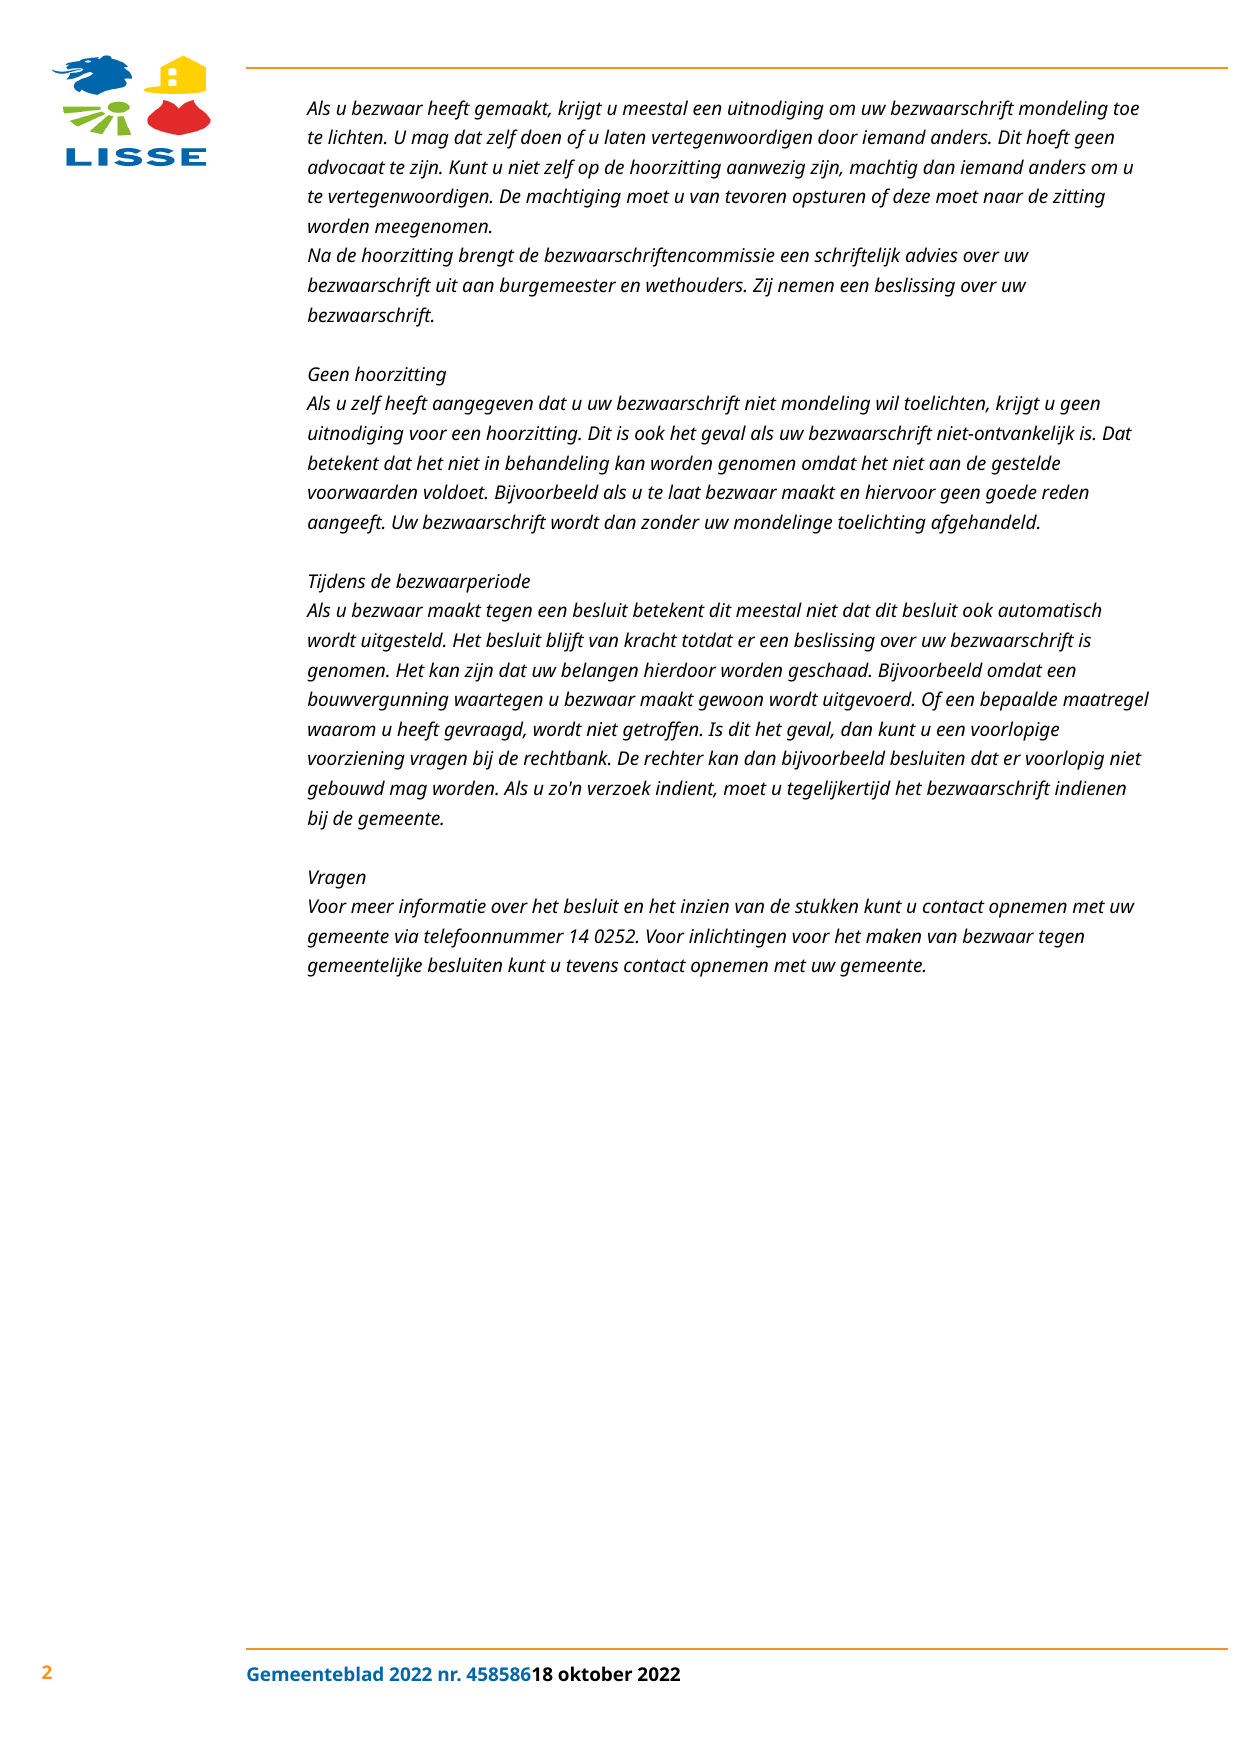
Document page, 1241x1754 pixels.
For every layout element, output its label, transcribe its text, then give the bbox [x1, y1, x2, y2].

list Vragen [248, 864, 1152, 890]
list Tijdens de bezwaarperiode [248, 568, 1152, 594]
list Voor meer informatie over het besluit en het inzien van de stukken kunt u contact opnemen met uw gemeente via telefoonnummer 14 0252. Voor inlichtingen voor het maken van bezwaar tegen gemeentelijke besluiten kunt u tevens contact opnemen met uw gemeente. [248, 893, 1152, 978]
list Geen hoorzitting [248, 361, 1152, 387]
picture [41, 47, 231, 172]
list Als u bezwaar maakt tegen een besluit betekent dit meestal niet dat dit besluit ook automatisch wordt uitgesteld. Het besluit blijft van kracht totdat er een beslissing over uw bezwaarschrift is genomen. Het kan zijn dat uw belangen hierdoor worden geschaad. Bijvoorbeeld omdat een bouwvergunning waartegen u bezwaar maakt gewoon wordt uitgevoerd. Of een bepaalde maatregel waarom u heeft gevraagd, wordt niet getroffen. Is dit het geval, dan kunt u een voorlopige voorziening vragen bij de rechtbank. De rechter kan dan bijvoorbeeld besluiten dat er voorlopig niet gebouwd mag worden. Als u zo'n verzoek indient, moet u tegelijkertijd het bezwaarschrift indienen bij de gemeente. [248, 598, 1152, 831]
list Als u zelf heeft aangegeven dat u uw bezwaarschrift niet mondeling wil toelichten, krijgt u geen uitnodiging voor een hoorzitting. Dit is ook het geval als uw bezwaarschrift niet-ontvankelijk is. Dat betekent dat het niet in behandeling kan worden genomen omdat het niet aan de gestelde voorwaarden voldoet. Bijvoorbeeld als u te laat bezwaar maakt en hiervoor geen goede reden aangeeft. Uw bezwaarschrift wordt dan zonder uw mondelinge toelichting afgehandeld. [248, 391, 1152, 535]
list Als u bezwaar heeft gemaakt, krijgt u meestal een uitnodiging om uw bezwaarschrift mondeling toe te lichten. U mag dat zelf doen of u laten vertegenwoordigen door iemand anders. Dit hoeft geen advocaat te zijn. Kunt u niet zelf op de hoorzitting aanwezig zijn, machtig dan iemand anders om u te vertegenwoordigen. De machtiging moet u van tevoren opsturen of deze moet naar de zitting worden meegenomen. [248, 95, 1152, 239]
list Na de hoorzitting brengt de bezwaarschriftencommissie een schriftelijk advies over uw bezwaarschrift uit aan burgemeester en wethouders. Zij nemen een beslissing over uw bezwaarschrift. [248, 243, 1152, 328]
